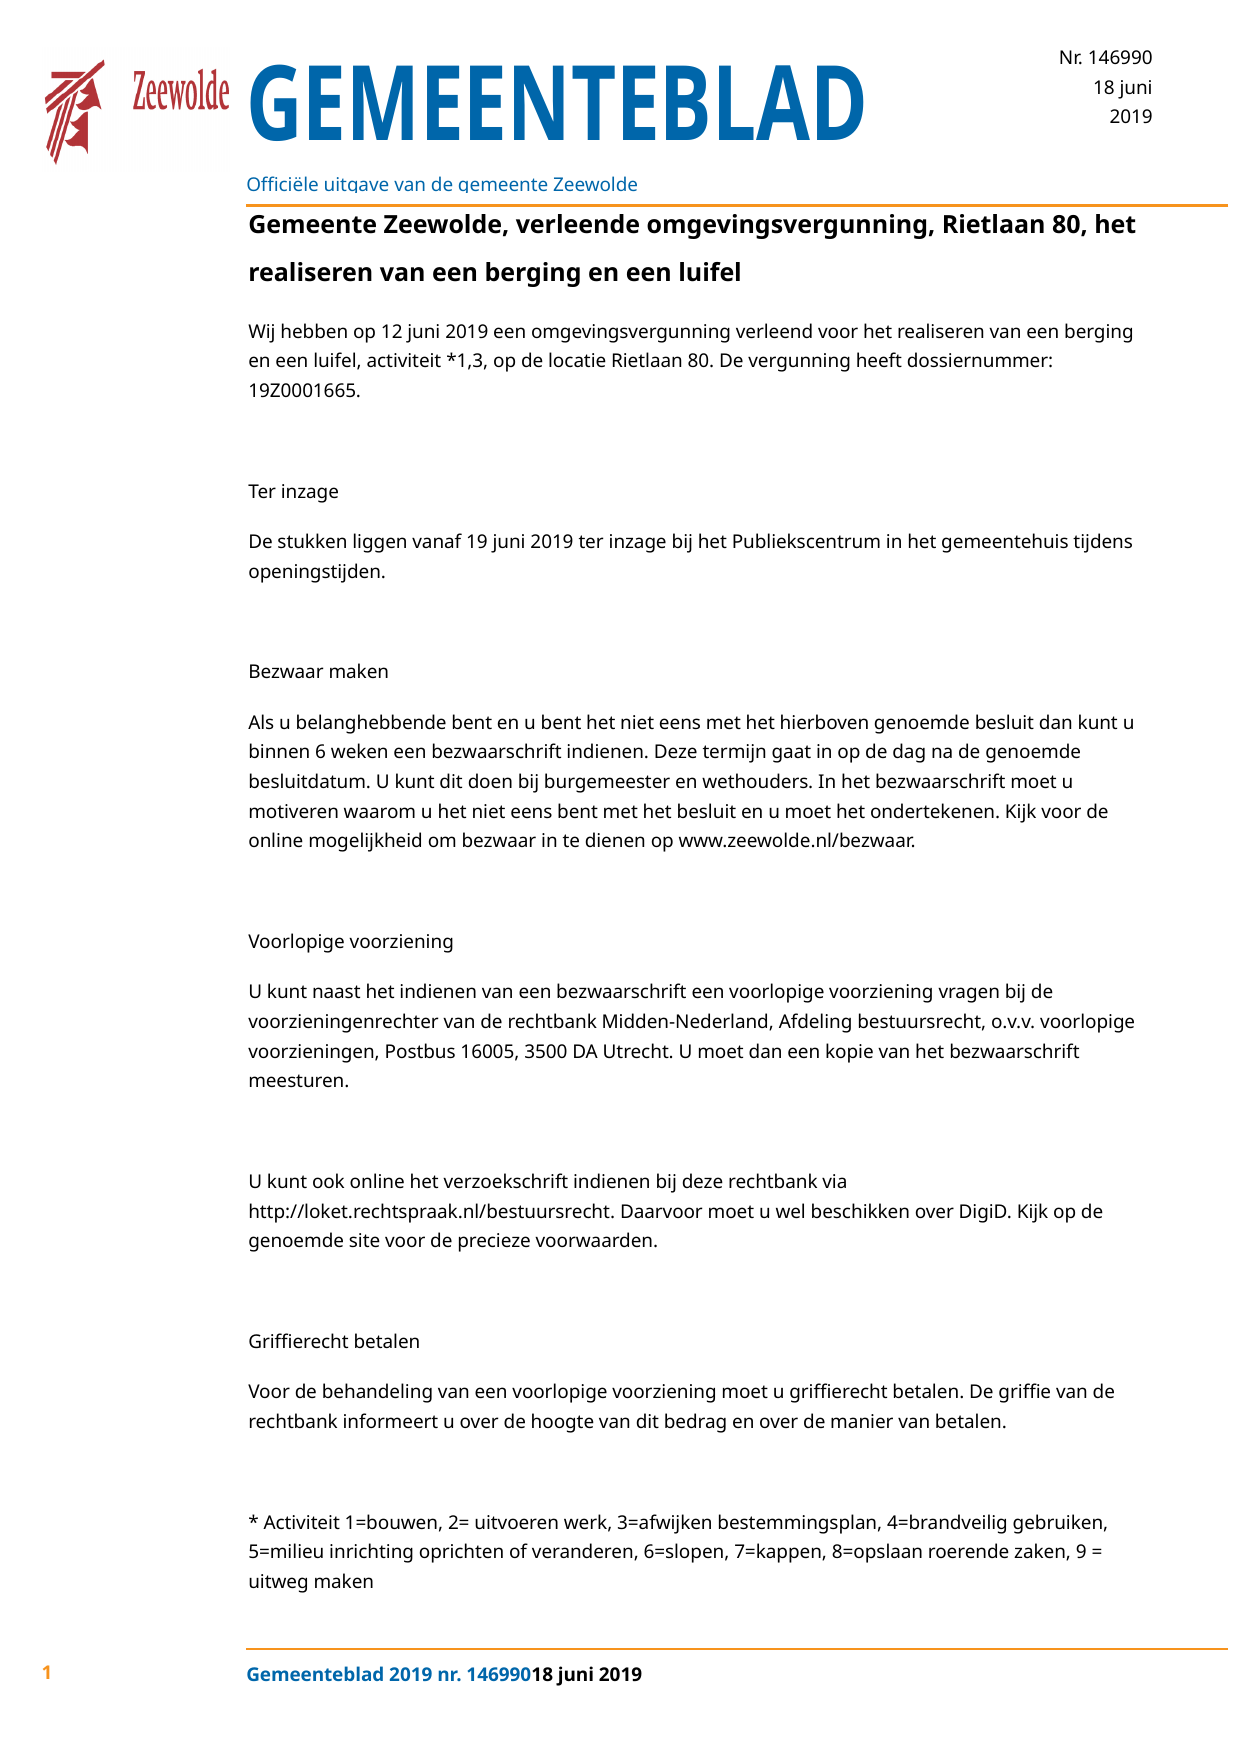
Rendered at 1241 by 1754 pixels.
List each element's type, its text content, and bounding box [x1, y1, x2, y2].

text U kunt naast het indienen van een bezwaarschrift een voorlopige voorziening vragen bij de voorzieningenrechter van de rechtbank Midden-Nederland, Afdeling bestuursrecht, o.v.v. voorlopige voorzieningen, Postbus 16005, 3500 DA Utrecht. U moet dan een kopie van het bezwaarschrift meesturen. [248, 979, 1152, 1093]
text Voor de behandeling van een voorlopige voorziening moet u griffierecht betalen. De griffie van de rechtbank informeert u over de hoogte van dit bedrag en over de manier van betalen. [248, 1379, 1152, 1434]
picture [41, 47, 231, 172]
text Als u belanghebbende bent en u bent het niet eens met het hierboven genoemde besluit dan kunt u binnen 6 weken een bezwaarschrift indienen. Deze termijn gaat in op de dag na de genoemde besluitdatum. U kunt dit doen bij burgemeester en wethouders. In het bezwaarschrift moet u motiveren waarom u het niet eens bent met het besluit en u moet het ondertekenen. Kijk voor de online mogelijkheid om bezwaar in te dienen op www.zeewolde.nl/bezwaar. [248, 709, 1152, 853]
text * Activiteit 1=bouwen, 2= uitvoeren werk, 3=afwijken bestemmingsplan, 4=brandveilig gebruiken, 5=milieu inrichting oprichten of veranderen, 6=slopen, 7=kappen, 8=opslaan roerende zaken, 9 = uitweg maken [248, 1509, 1152, 1594]
text Voorlopige voorziening [248, 928, 1152, 954]
text Ter inzage [248, 478, 1152, 504]
text Griffierecht betalen [248, 1328, 1152, 1354]
text De stukken liggen vanaf 19 juni 2019 ter inzage bij het Publiekscentrum in het gemeentehuis tijdens openingstijden. [248, 528, 1152, 584]
text Gemeente Zeewolde, verleende omgevingsvergunning, Rietlaan 80, het realiseren van een berging en een luifel [248, 207, 1152, 288]
text U kunt ook online het verzoekschrift indienen bij deze rechtbank via http://loket.rechtspraak.nl/bestuursrecht. Daarvoor moet u wel beschikken over DigiD. Kijk op de genoemde site voor de precieze voorwaarden. [248, 1168, 1152, 1253]
text Bezwaar maken [248, 659, 1152, 684]
text Wij hebben op 12 juni 2019 een omgevingsvergunning verleend voor het realiseren van een berging en een luifel, activiteit *1,3, op de locatie Rietlaan 80. De vergunning heeft dossiernummer: 19Z0001665. [248, 318, 1152, 403]
